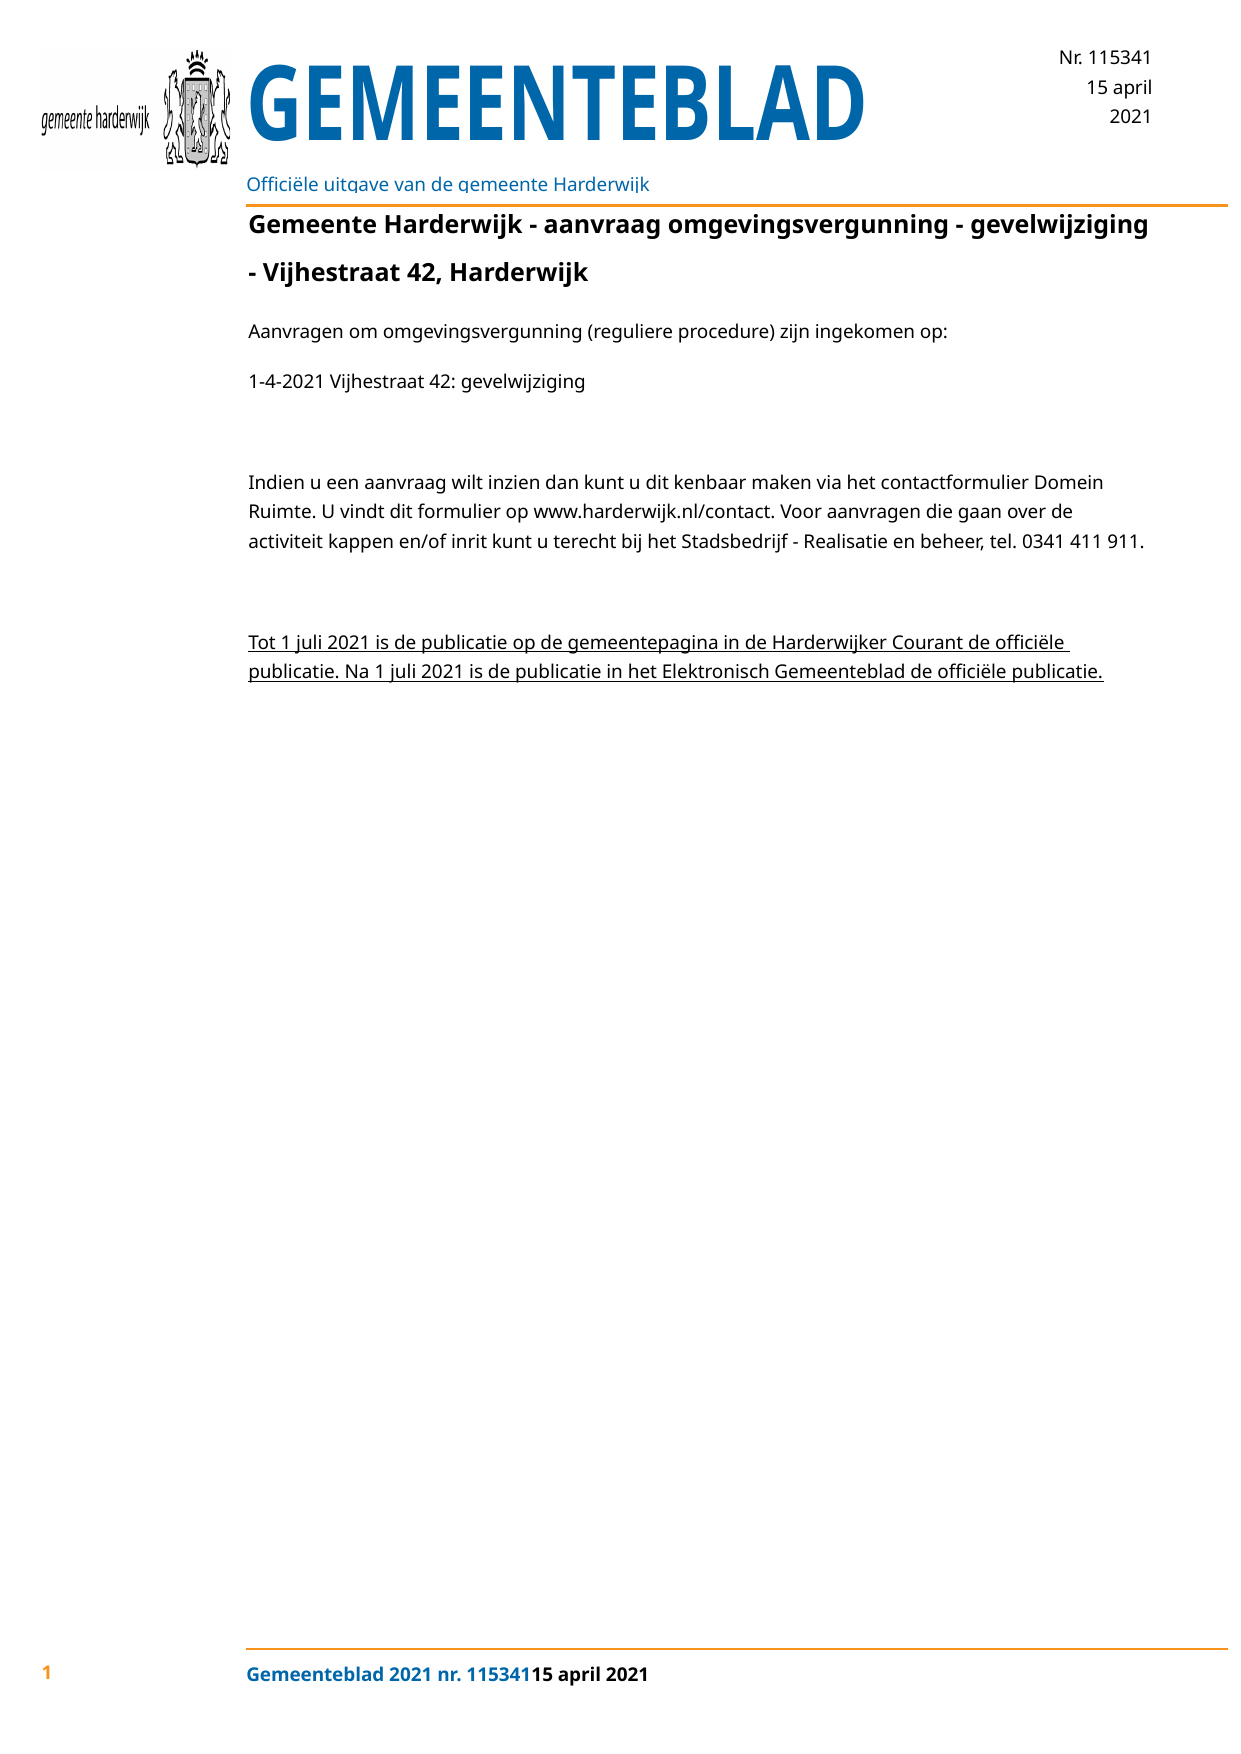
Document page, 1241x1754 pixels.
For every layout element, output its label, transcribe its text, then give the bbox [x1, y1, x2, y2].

text Aanvragen om omgevingsvergunning (reguliere procedure) zijn ingekomen op: [248, 318, 1152, 344]
text Tot 1 juli 2021 is de publicatie op de gemeentepagina in de Harderwijker Courant de officiële publicatie. Na 1 juli 2021 is de publicatie in het Elektronisch Gemeenteblad de officiële publicatie. [248, 629, 1152, 684]
text Indien u een aanvraag wilt inzien dan kunt u dit kenbaar maken via het contactformulier Domein Ruimte. U vindt dit formulier op www.harderwijk.nl/contact. Voor aanvragen die gaan over de activiteit kappen en/of inrit kunt u terecht bij het Stadsbedrijf - Realisatie en beheer, tel. 0341 411 911. [248, 469, 1152, 554]
picture [41, 47, 231, 172]
text Gemeente Harderwijk - aanvraag omgevingsvergunning - gevelwijziging - Vijhestraat 42, Harderwijk [248, 207, 1152, 288]
text 1-4-2021 Vijhestraat 42: gevelwijziging [248, 368, 1152, 394]
